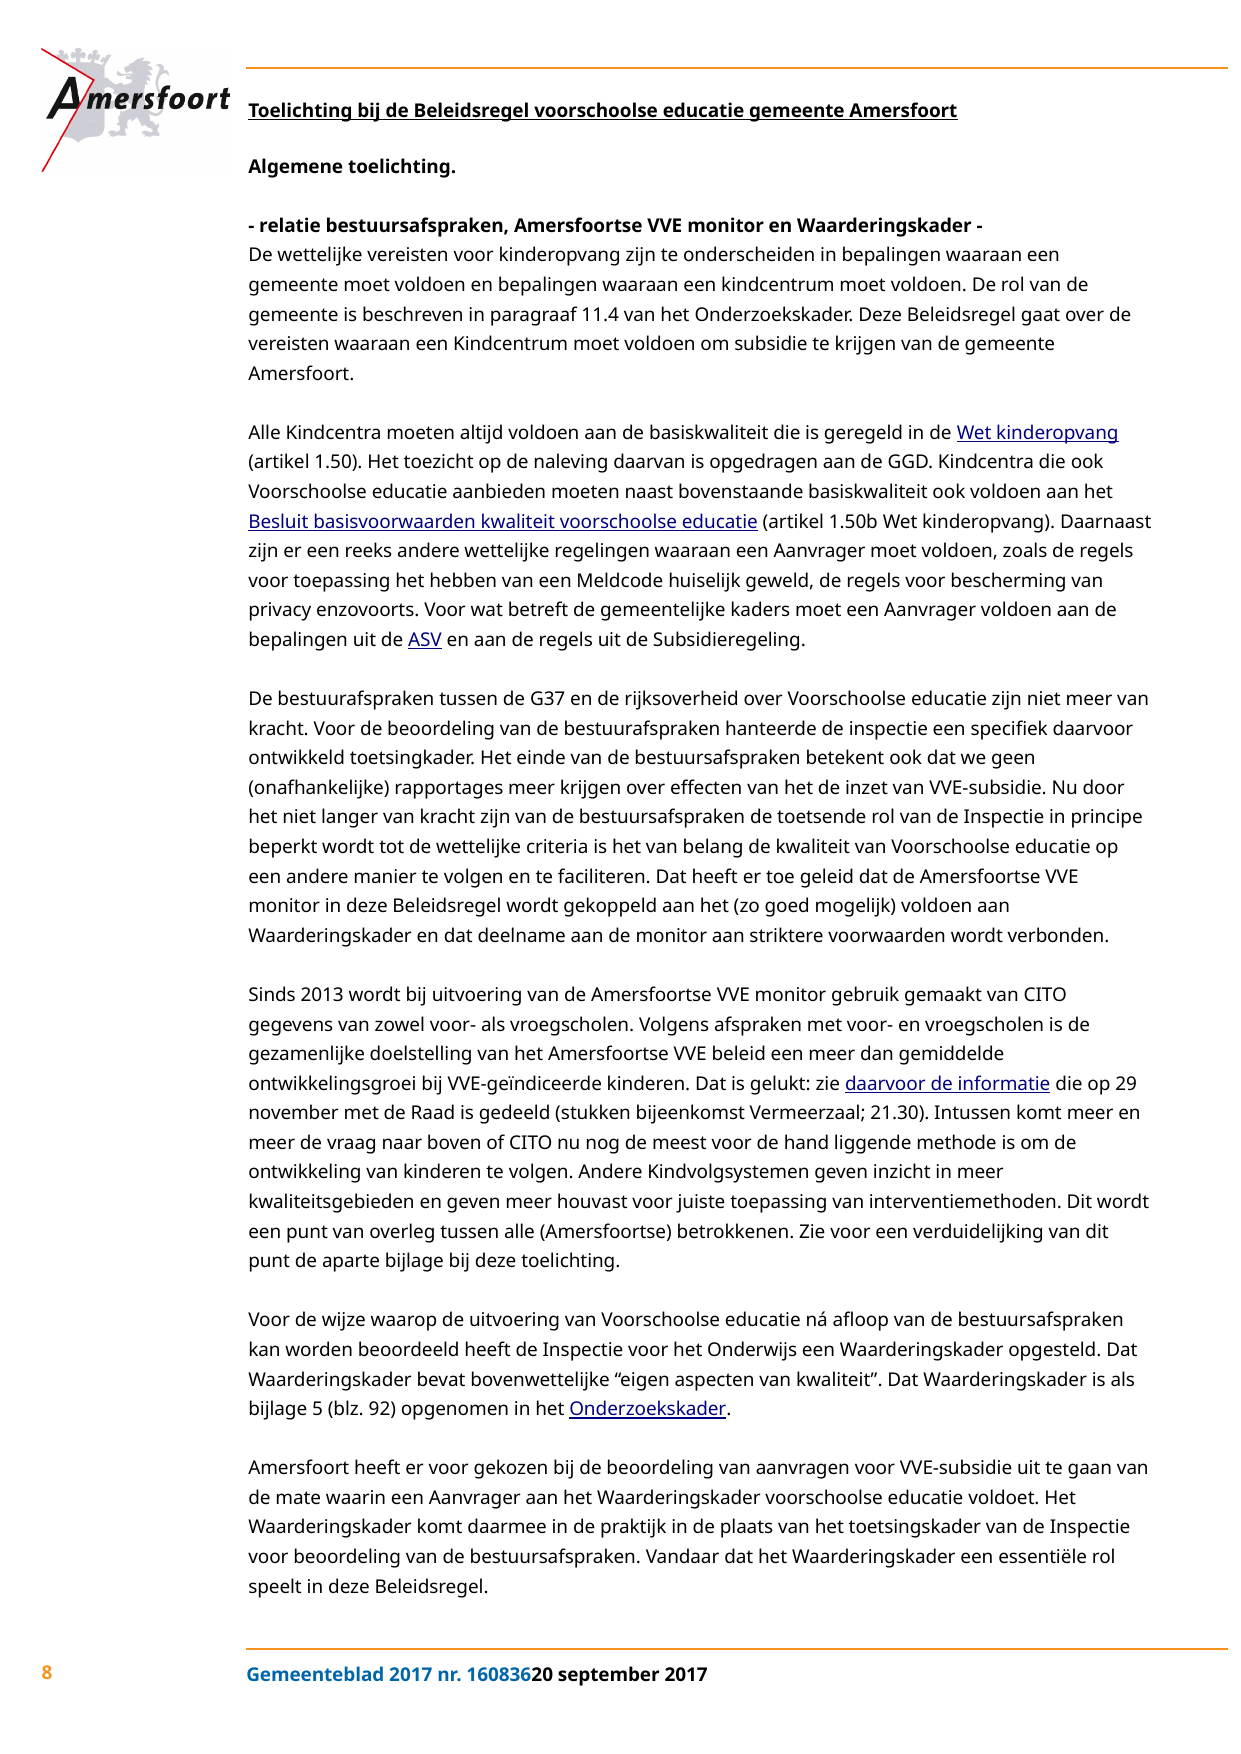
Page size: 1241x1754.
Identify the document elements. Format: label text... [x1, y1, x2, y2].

text Amersfoort heeft er voor gekozen bij de beoordeling van aanvragen voor VVE-subsidie uit te gaan van de mate waarin een Aanvrager aan het Waarderingskader voorschoolse educatie voldoet. Het Waarderingskader komt daarmee in de praktijk in de plaats van het toetsingskader van de Inspectie voor beoordeling van de bestuursafspraken. Vandaar dat het Waarderingskader een essentiële rol speelt in deze Beleidsregel. [248, 1454, 1152, 1599]
text Toelichting bij de Beleidsregel voorschoolse educatie gemeente Amersfoort [248, 95, 1152, 123]
text De bestuurafspraken tussen de G37 en de rijksoverheid over Voorschoolse educatie zijn niet meer van kracht. Voor de beoordeling van de bestuurafspraken hanteerde de inspectie een specifiek daarvoor ontwikkeld toetsingkader. Het einde van de bestuursafspraken betekent ook dat we geen (onafhankelijke) rapportages meer krijgen over effecten van het de inzet van VVE-subsidie. Nu door het niet langer van kracht zijn van de bestuursafspraken de toetsende rol van de Inspectie in principe beperkt wordt tot de wettelijke criteria is het van belang de kwaliteit van Voorschoolse educatie op een andere manier te volgen en te faciliteren. Dat heeft er toe geleid dat de Amersfoortse VVE monitor in deze Beleidsregel wordt gekoppeld aan het (zo goed mogelijk) voldoen aan Waarderingskader en dat deelname aan de monitor aan striktere voorwaarden wordt verbonden. [248, 685, 1152, 948]
text Sinds 2013 wordt bij uitvoering van de Amersfoortse VVE monitor gebruik gemaakt van CITO gegevens van zowel voor- als vroegscholen. Volgens afspraken met voor- en vroegscholen is de gezamenlijke doelstelling van het Amersfoortse VVE beleid een meer dan gemiddelde ontwikkelingsgroei bij VVE-geïndiceerde kinderen. Dat is gelukt: zie daarvoor de informatie die op 29 november met de Raad is gedeeld (stukken bijeenkomst Vermeerzaal; 21.30). Intussen komt meer en meer de vraag naar boven of CITO nu nog de meest voor de hand liggende methode is om de ontwikkeling van kinderen te volgen. Andere Kindvolgsystemen geven inzicht in meer kwaliteitsgebieden en geven meer houvast voor juiste toepassing van interventiemethoden. Dit wordt een punt van overleg tussen alle (Amersfoortse) betrokkenen. Zie voor een verduidelijking van dit punt de aparte bijlage bij deze toelichting. [248, 981, 1152, 1273]
text - relatie bestuursafspraken, Amersfoortse VVE monitor en Waarderingskader - [248, 212, 1152, 238]
text Alle Kindcentra moeten altijd voldoen aan de basiskwaliteit die is geregeld in de Wet kinderopvang (artikel 1.50). Het toezicht op de naleving daarvan is opgedragen aan de GGD. Kindcentra die ook Voorschoolse educatie aanbieden moeten naast bovenstaande basiskwaliteit ook voldoen aan het Besluit basisvoorwaarden kwaliteit voorschoolse educatie (artikel 1.50b Wet kinderopvang). Daarnaast zijn er een reeks andere wettelijke regelingen waaraan een Aanvrager moet voldoen, zoals de regels voor toepassing het hebben van een Meldcode huiselijk geweld, de regels voor bescherming van privacy enzovoorts. Voor wat betreft de gemeentelijke kaders moet een Aanvrager voldoen aan de bepalingen uit de ASV en aan de regels uit de Subsidieregeling. [248, 419, 1152, 652]
picture [41, 47, 231, 172]
text De wettelijke vereisten voor kinderopvang zijn te onderscheiden in bepalingen waaraan een gemeente moet voldoen en bepalingen waaraan een kindcentrum moet voldoen. De rol van de gemeente is beschreven in paragraaf 11.4 van het Onderzoekskader. Deze Beleidsregel gaat over de vereisten waaraan een Kindcentrum moet voldoen om subsidie te krijgen van de gemeente Amersfoort. [248, 242, 1152, 386]
text Algemene toelichting. [248, 153, 1152, 179]
text Voor de wijze waarop de uitvoering van Voorschoolse educatie ná afloop van de bestuursafspraken kan worden beoordeeld heeft de Inspectie voor het Onderwijs een Waarderingskader opgesteld. Dat Waarderingskader bevat bovenwettelijke “eigen aspecten van kwaliteit”. Dat Waarderingskader is als bijlage 5 (blz. 92) opgenomen in het Onderzoekskader. [248, 1307, 1152, 1421]
